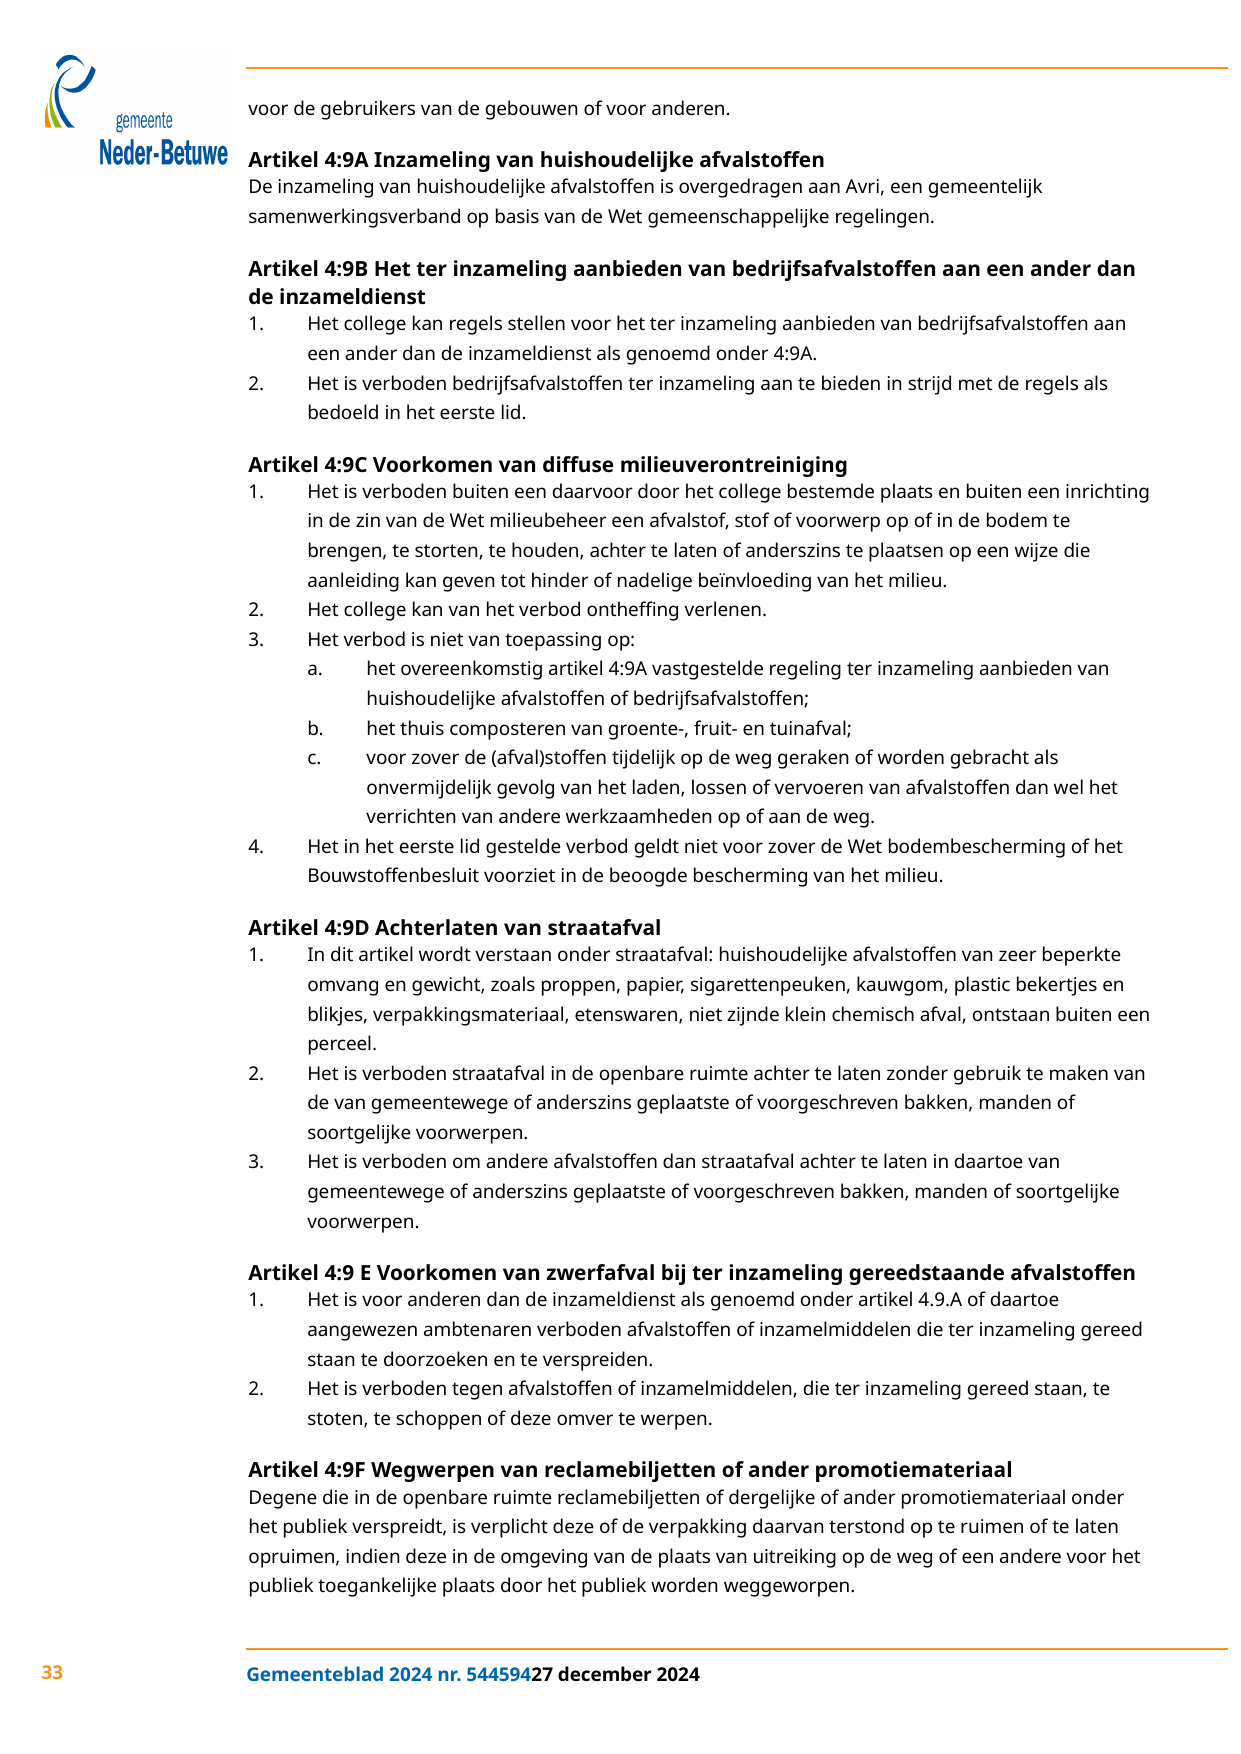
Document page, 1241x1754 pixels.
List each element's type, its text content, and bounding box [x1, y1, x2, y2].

list In dit artikel wordt verstaan onder straatafval: huishoudelijke afvalstoffen van zeer beperkte omvang en gewicht, zoals proppen, papier, sigarettenpeuken, kauwgom, plastic bekertjes en blikjes, verpakkingsmateriaal, etenswaren, niet zijnde klein chemisch afval, ontstaan buiten een perceel. [248, 942, 1152, 1056]
list Het is verboden om andere afvalstoffen dan straatafval achter te laten in daartoe van gemeentewege of anderszins geplaatste of voorgeschreven bakken, manden of soortgelijke voorwerpen. [248, 1149, 1152, 1233]
list het thuis composteren van groente-, fruit- en tuinafval; [307, 715, 1152, 741]
list Het verbod is niet van toepassing op: [248, 626, 1152, 652]
text De inzameling van huishoudelijke afvalstoffen is overgedragen aan Avri, een gemeentelijk samenwerkingsverband op basis van de Wet gemeenschappelijke regelingen. [248, 174, 1152, 229]
text Artikel 4:9D Achterlaten van straatafval [248, 913, 1152, 942]
list het overeenkomstig artikel 4:9A vastgestelde regeling ter inzameling aanbieden van huishoudelijke afvalstoffen of bedrijfsafvalstoffen; [307, 656, 1152, 711]
text Artikel 4:9B Het ter inzameling aanbieden van bedrijfsafvalstoffen aan een ander dan de inzameldienst [248, 254, 1152, 311]
list Het college kan regels stellen voor het ter inzameling aanbieden van bedrijfsafvalstoffen aan een ander dan de inzameldienst als genoemd onder 4:9A. [248, 311, 1152, 366]
list voor zover de (afval)stoffen tijdelijk op de weg geraken of worden gebracht als onvermijdelijk gevolg van het laden, lossen of vervoeren van afvalstoffen dan wel het verrichten van andere werkzaamheden op of aan de weg. [307, 744, 1152, 829]
list Het is verboden tegen afvalstoffen of inzamelmiddelen, die ter inzameling gereed staan, te stoten, te schoppen of deze omver te werpen. [248, 1375, 1152, 1431]
list Het is verboden buiten een daarvoor door het college bestemde plaats en buiten een inrichting in de zin van de Wet milieubeheer een afvalstof, stof of voorwerp op of in de bodem te brengen, te storten, te houden, achter te laten of anderszins te plaatsen op een wijze die aanleiding kan geven tot hinder of nadelige beïnvloeding van het milieu. [248, 478, 1152, 593]
text Artikel 4:9F Wegwerpen van reclamebiljetten of ander promotiemateriaal [248, 1455, 1152, 1484]
list Het in het eerste lid gestelde verbod geldt niet voor zover de Wet bodembescherming of het Bouwstoffenbesluit voorziet in de beoogde bescherming van het milieu. [248, 833, 1152, 888]
list Het is verboden straatafval in de openbare ruimte achter te laten zonder gebruik te maken van de van gemeentewege of anderszins geplaatste of voorgeschreven bakken, manden of soortgelijke voorwerpen. [248, 1060, 1152, 1145]
picture [41, 47, 231, 172]
text Artikel 4:9 E Voorkomen van zwerfafval bij ter inzameling gereedstaande afvalstoffen [248, 1258, 1152, 1287]
text voor de gebruikers van de gebouwen of voor anderen. [248, 95, 1152, 121]
text Artikel 4:9A Inzameling van huishoudelijke afvalstoffen [248, 145, 1152, 174]
list Het is voor anderen dan de inzameldienst als genoemd onder artikel 4.9.A of daartoe aangewezen ambtenaren verboden afvalstoffen of inzamelmiddelen die ter inzameling gereed staan te doorzoeken en te verspreiden. [248, 1287, 1152, 1372]
list Het college kan van het verbod ontheffing verlenen. [248, 596, 1152, 622]
text Degene die in de openbare ruimte reclamebiljetten of dergelijke of ander promotiemateriaal onder het publiek verspreidt, is verplicht deze of de verpakking daarvan terstond op te ruimen of te laten opruimen, indien deze in de omgeving van de plaats van uitreiking op de weg of een andere voor het publiek toegankelijke plaats door het publiek worden weggeworpen. [248, 1484, 1152, 1598]
text Artikel 4:9C Voorkomen van diffuse milieuverontreiniging [248, 450, 1152, 478]
list Het is verboden bedrijfsafvalstoffen ter inzameling aan te bieden in strijd met de regels als bedoeld in het eerste lid. [248, 370, 1152, 425]
